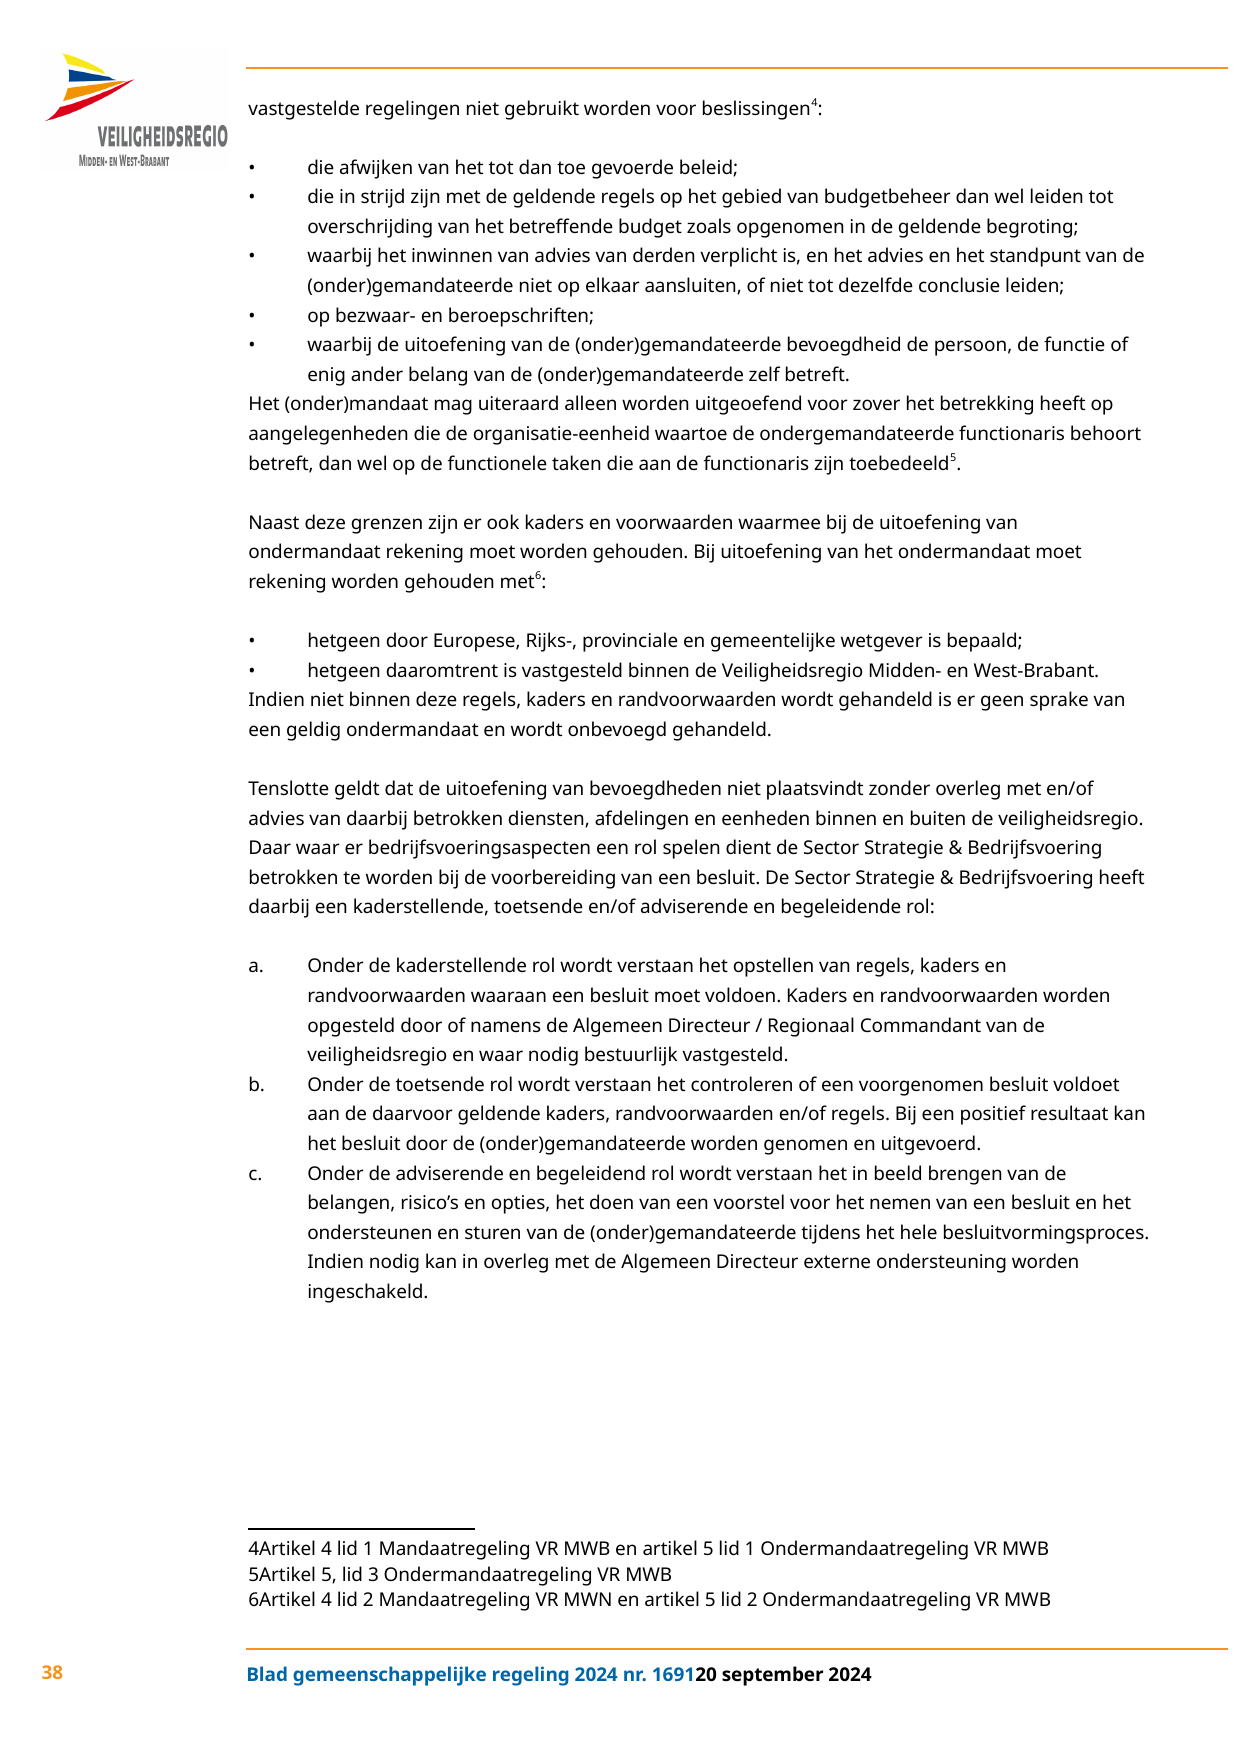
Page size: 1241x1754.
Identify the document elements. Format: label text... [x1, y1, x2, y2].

list waarbij het inwinnen van advies van derden verplicht is, en het advies en het standpunt van de (onder)gemandateerde niet op elkaar aansluiten, of niet tot dezelfde conclusie leiden; [248, 243, 1152, 298]
picture [41, 47, 231, 172]
list Onder de adviserende en begeleidend rol wordt verstaan het in beeld brengen van de belangen, risico’s en opties, het doen van een voorstel voor het nemen van een besluit en het ondersteunen en sturen van de (onder)gemandateerde tijdens het hele besluitvormingsproces. Indien nodig kan in overleg met de Algemeen Directeur externe ondersteuning worden ingeschakeld. [248, 1160, 1152, 1304]
text Indien niet binnen deze regels, kaders en randvoorwaarden wordt gehandeld is er geen sprake van een geldig ondermandaat en wordt onbevoegd gehandeld. [248, 686, 1152, 742]
list die in strijd zijn met de geldende regels op het gebied van budgetbeheer dan wel leiden tot overschrijding van het betreffende budget zoals opgenomen in de geldende begroting; [248, 183, 1152, 239]
list die afwijken van het tot dan toe gevoerde beleid; [248, 154, 1152, 180]
text Naast deze grenzen zijn er ook kaders en voorwaarden waarmee bij de uitoefening van ondermandaat rekening moet worden gehouden. Bij uitoefening van het ondermandaat moet rekening worden gehouden met: [248, 509, 1152, 594]
list hetgeen daaromtrent is vastgesteld binnen de Veiligheidsregio Midden- en West-Brabant. [248, 657, 1152, 683]
list Onder de kaderstellende rol wordt verstaan het opstellen van regels, kaders en randvoorwaarden waaraan een besluit moet voldoen. Kaders en randvoorwaarden worden opgesteld door of namens de Algemeen Directeur / Regionaal Commandant van de veiligheidsregio en waar nodig bestuurlijk vastgesteld. [248, 953, 1152, 1067]
text Artikel 5, lid 3 Ondermandaatregeling VR MWB [248, 1561, 1152, 1586]
text vastgestelde regelingen niet gebruikt worden voor beslissingen: [248, 95, 1152, 121]
text Het (onder)mandaat mag uiteraard alleen worden uitgeoefend voor zover het betrekking heeft op aangelegenheden die de organisatie-eenheid waartoe de ondergemandateerde functionaris behoort betreft, dan wel op de functionele taken die aan de functionaris zijn toebedeeld. [248, 391, 1152, 476]
text Artikel 4 lid 2 Mandaatregeling VR MWN en artikel 5 lid 2 Ondermandaatregeling VR MWB [248, 1586, 1152, 1612]
list waarbij de uitoefening van de (onder)gemandateerde bevoegdheid de persoon, de functie of enig ander belang van de (onder)gemandateerde zelf betreft. [248, 331, 1152, 387]
text Tenslotte geldt dat de uitoefening van bevoegdheden niet plaatsvindt zonder overleg met en/of advies van daarbij betrokken diensten, afdelingen en eenheden binnen en buiten de veiligheidsregio. Daar waar er bedrijfsvoeringsaspecten een rol spelen dient de Sector Strategie & Bedrijfsvoering betrokken te worden bij de voorbereiding van een besluit. De Sector Strategie & Bedrijfsvoering heeft daarbij een kaderstellende, toetsende en/of adviserende en begeleidende rol: [248, 775, 1152, 919]
list hetgeen door Europese, Rijks-, provinciale en gemeentelijke wetgever is bepaald; [248, 627, 1152, 653]
text Artikel 4 lid 1 Mandaatregeling VR MWB en artikel 5 lid 1 Ondermandaatregeling VR MWB [248, 1535, 1152, 1561]
list op bezwaar- en beroepschriften; [248, 302, 1152, 328]
list Onder de toetsende rol wordt verstaan het controleren of een voorgenomen besluit voldoet aan de daarvoor geldende kaders, randvoorwaarden en/of regels. Bij een positief resultaat kan het besluit door de (onder)gemandateerde worden genomen en uitgevoerd. [248, 1071, 1152, 1156]
